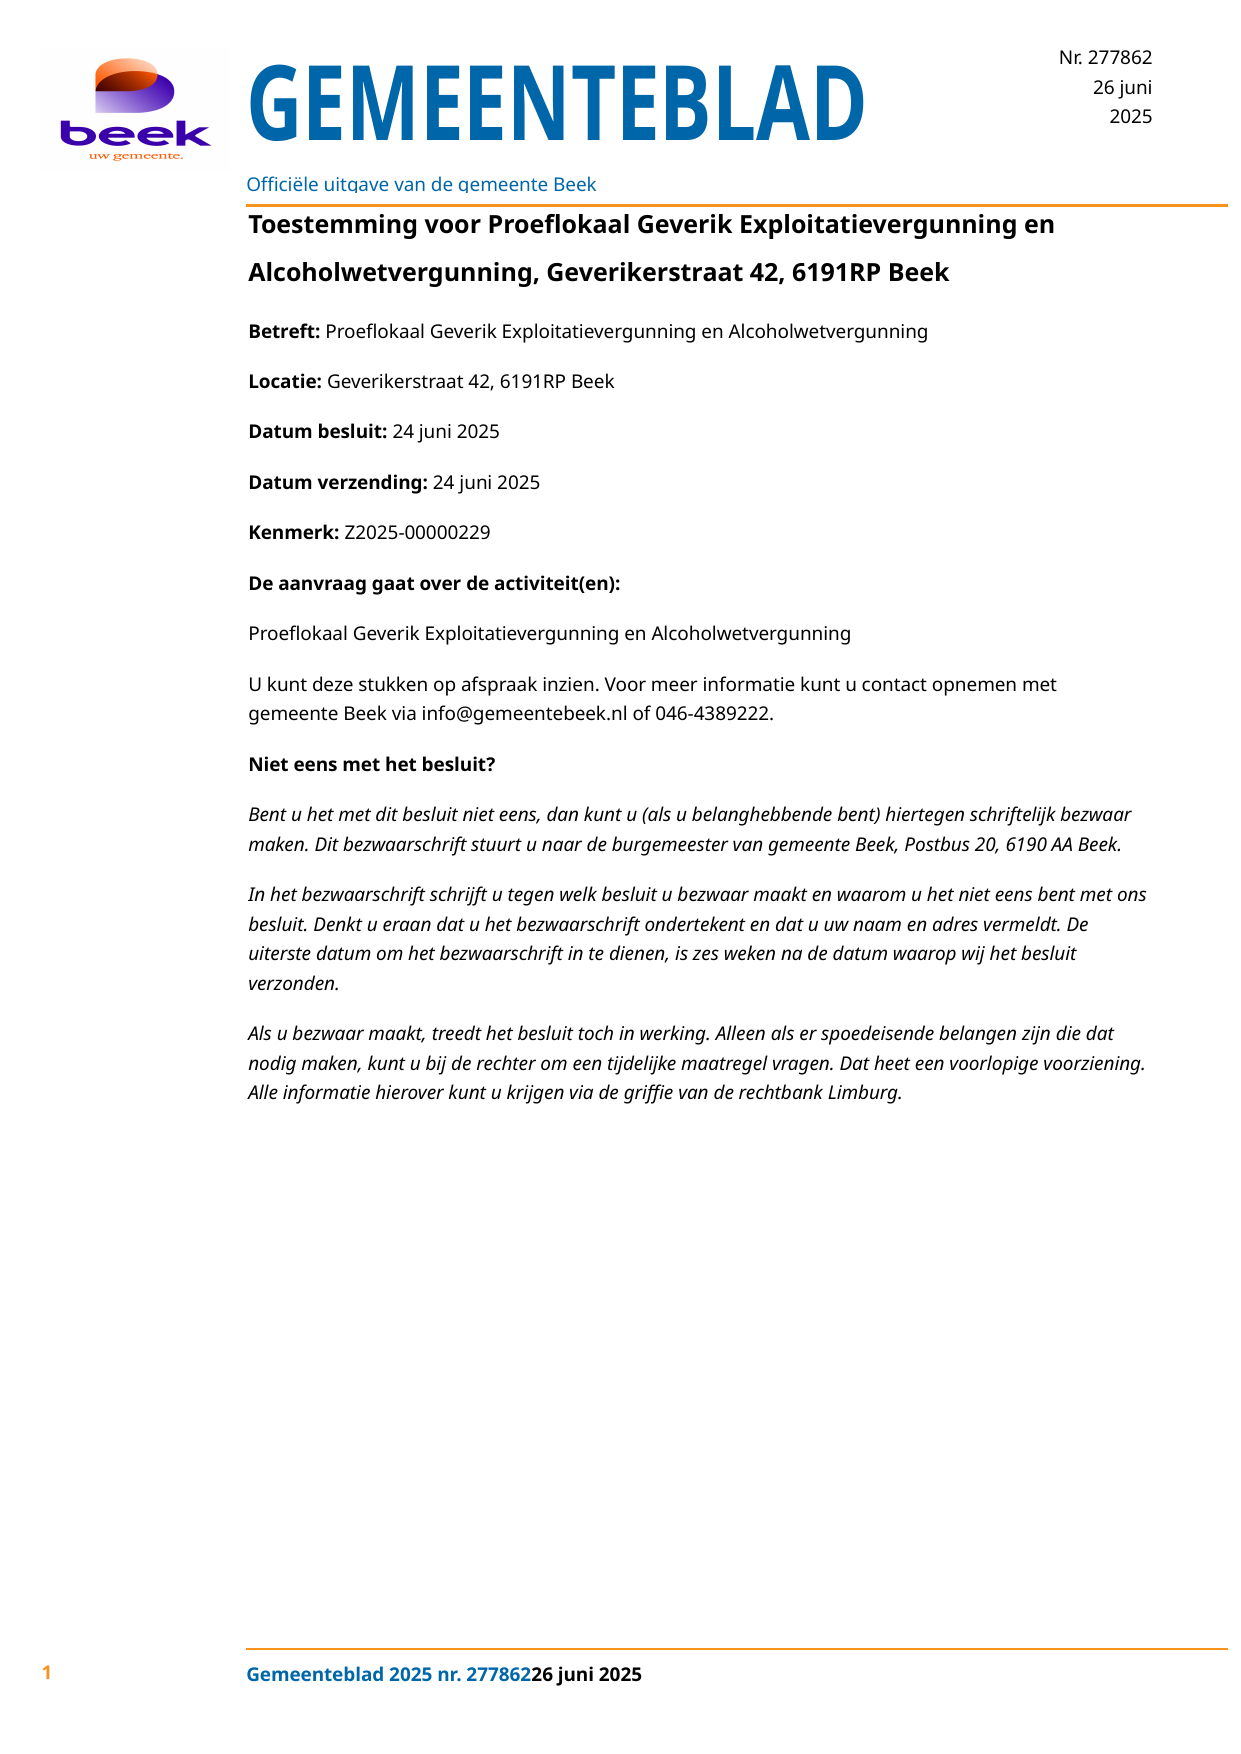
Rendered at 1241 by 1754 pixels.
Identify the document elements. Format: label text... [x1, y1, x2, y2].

text Als u bezwaar maakt, treedt het besluit toch in werking. Alleen als er spoedeisende belangen zijn die dat nodig maken, kunt u bij de rechter om een tijdelijke maatregel vragen. Dat heet een voorlopige voorziening. Alle informatie hierover kunt u krijgen via de griffie van de rechtbank Limburg. [248, 1020, 1152, 1105]
text Betreft: Proeflokaal Geverik Exploitatievergunning en Alcoholwetvergunning [248, 318, 1152, 344]
text In het bezwaarschrift schrijft u tegen welk besluit u bezwaar maakt en waarom u het niet eens bent met ons besluit. Denkt u eraan dat u het bezwaarschrift ondertekent en dat u uw naam en adres vermeldt. De uiterste datum om het bezwaarschrift in te dienen, is zes weken na de datum waarop wij het besluit verzonden. [248, 881, 1152, 996]
text Toestemming voor Proeflokaal Geverik Exploitatievergunning en Alcoholwetvergunning, Geverikerstraat 42, 6191RP Beek [248, 207, 1152, 288]
text Datum besluit: 24 juni 2025 [248, 419, 1152, 444]
text Datum verzending: 24 juni 2025 [248, 469, 1152, 495]
text Proeflokaal Geverik Exploitatievergunning en Alcoholwetvergunning [248, 620, 1152, 646]
text Bent u het met dit besluit niet eens, dan kunt u (als u belanghebbende bent) hiertegen schriftelijk bezwaar maken. Dit bezwaarschrift stuurt u naar de burgemeester van gemeente Beek, Postbus 20, 6190 AA Beek. [248, 801, 1152, 857]
picture [41, 47, 231, 172]
text Locatie: Geverikerstraat 42, 6191RP Beek [248, 368, 1152, 394]
text De aanvraag gaat over de activiteit(en): [248, 570, 1152, 596]
text Niet eens met het besluit? [248, 751, 1152, 777]
text U kunt deze stukken op afspraak inzien. Voor meer informatie kunt u contact opnemen met gemeente Beek via info@gemeentebeek.nl of 046-4389222. [248, 671, 1152, 726]
text Kenmerk: Z2025-00000229 [248, 519, 1152, 545]
